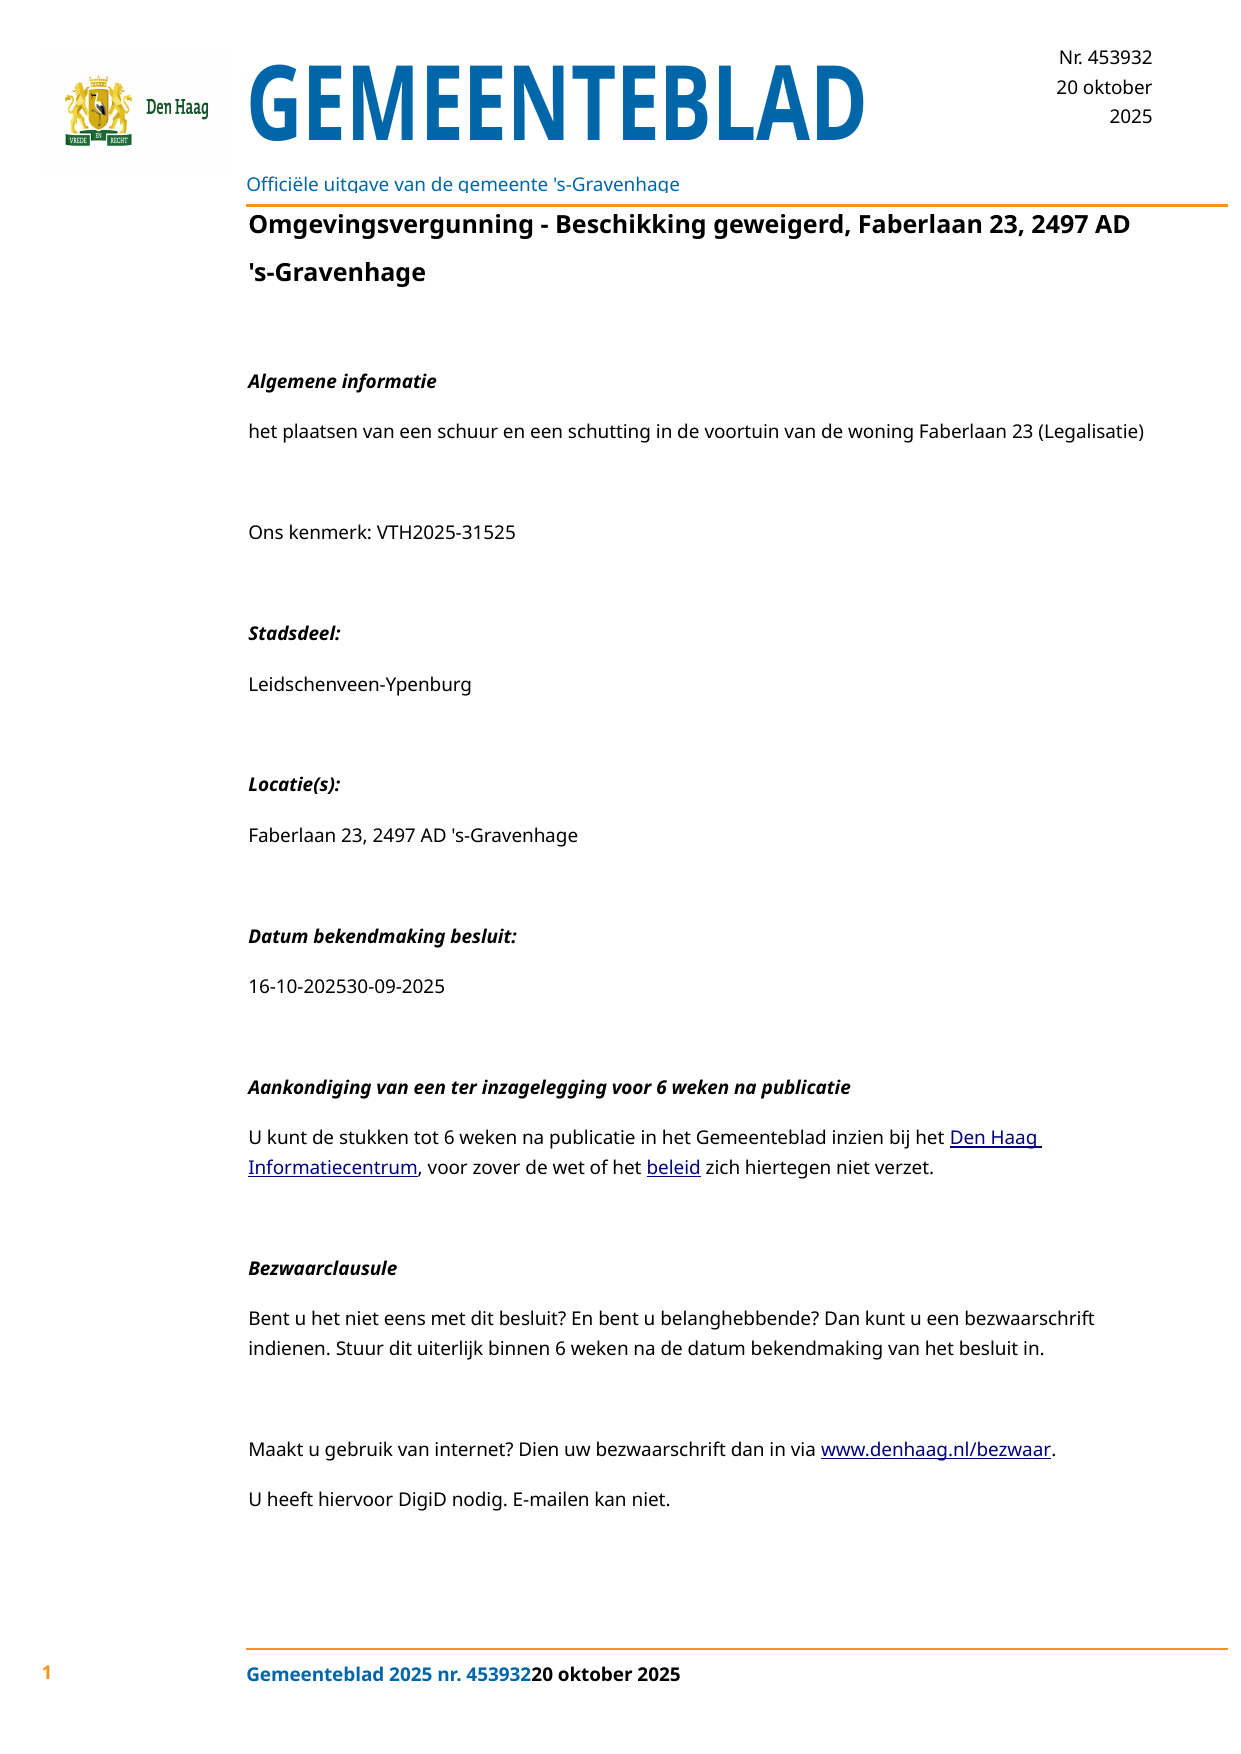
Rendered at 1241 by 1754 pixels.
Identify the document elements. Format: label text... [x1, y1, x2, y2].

text Aankondiging van een ter inzagelegging voor 6 weken na publicatie [248, 1074, 1152, 1100]
text Maakt u gebruik van internet? Dien uw bezwaarschrift dan in via www.denhaag.nl/bezwaar. [248, 1436, 1152, 1462]
text Bezwaarclausule [248, 1255, 1152, 1281]
text Faberlaan 23, 2497 AD 's-Gravenhage [248, 822, 1152, 848]
text Omgevingsvergunning - Beschikking geweigerd, Faberlaan 23, 2497 AD 's-Gravenhage [248, 207, 1152, 288]
text Ons kenmerk: VTH2025-31525 [248, 519, 1152, 545]
text 16-10-202530-09-2025 [248, 973, 1152, 999]
text Leidschenveen-Ypenburg [248, 671, 1152, 697]
text Algemene informatie [248, 368, 1152, 394]
text U heeft hiervoor DigiD nodig. E-mailen kan niet. [248, 1486, 1152, 1512]
text Locatie(s): [248, 772, 1152, 797]
text Bent u het niet eens met dit besluit? En bent u belanghebbende? Dan kunt u een bezwaarschrift indienen. Stuur dit uiterlijk binnen 6 weken na de datum bekendmaking van het besluit in. [248, 1305, 1152, 1361]
text Datum bekendmaking besluit: [248, 923, 1152, 949]
text Stadsdeel: [248, 620, 1152, 646]
picture [41, 47, 231, 172]
text het plaatsen van een schuur en een schutting in de voortuin van de woning Faberlaan 23 (Legalisatie) [248, 419, 1152, 444]
text U kunt de stukken tot 6 weken na publicatie in het Gemeenteblad inzien bij het Den Haag Informatiecentrum, voor zover de wet of het beleid zich hiertegen niet verzet. [248, 1124, 1152, 1180]
